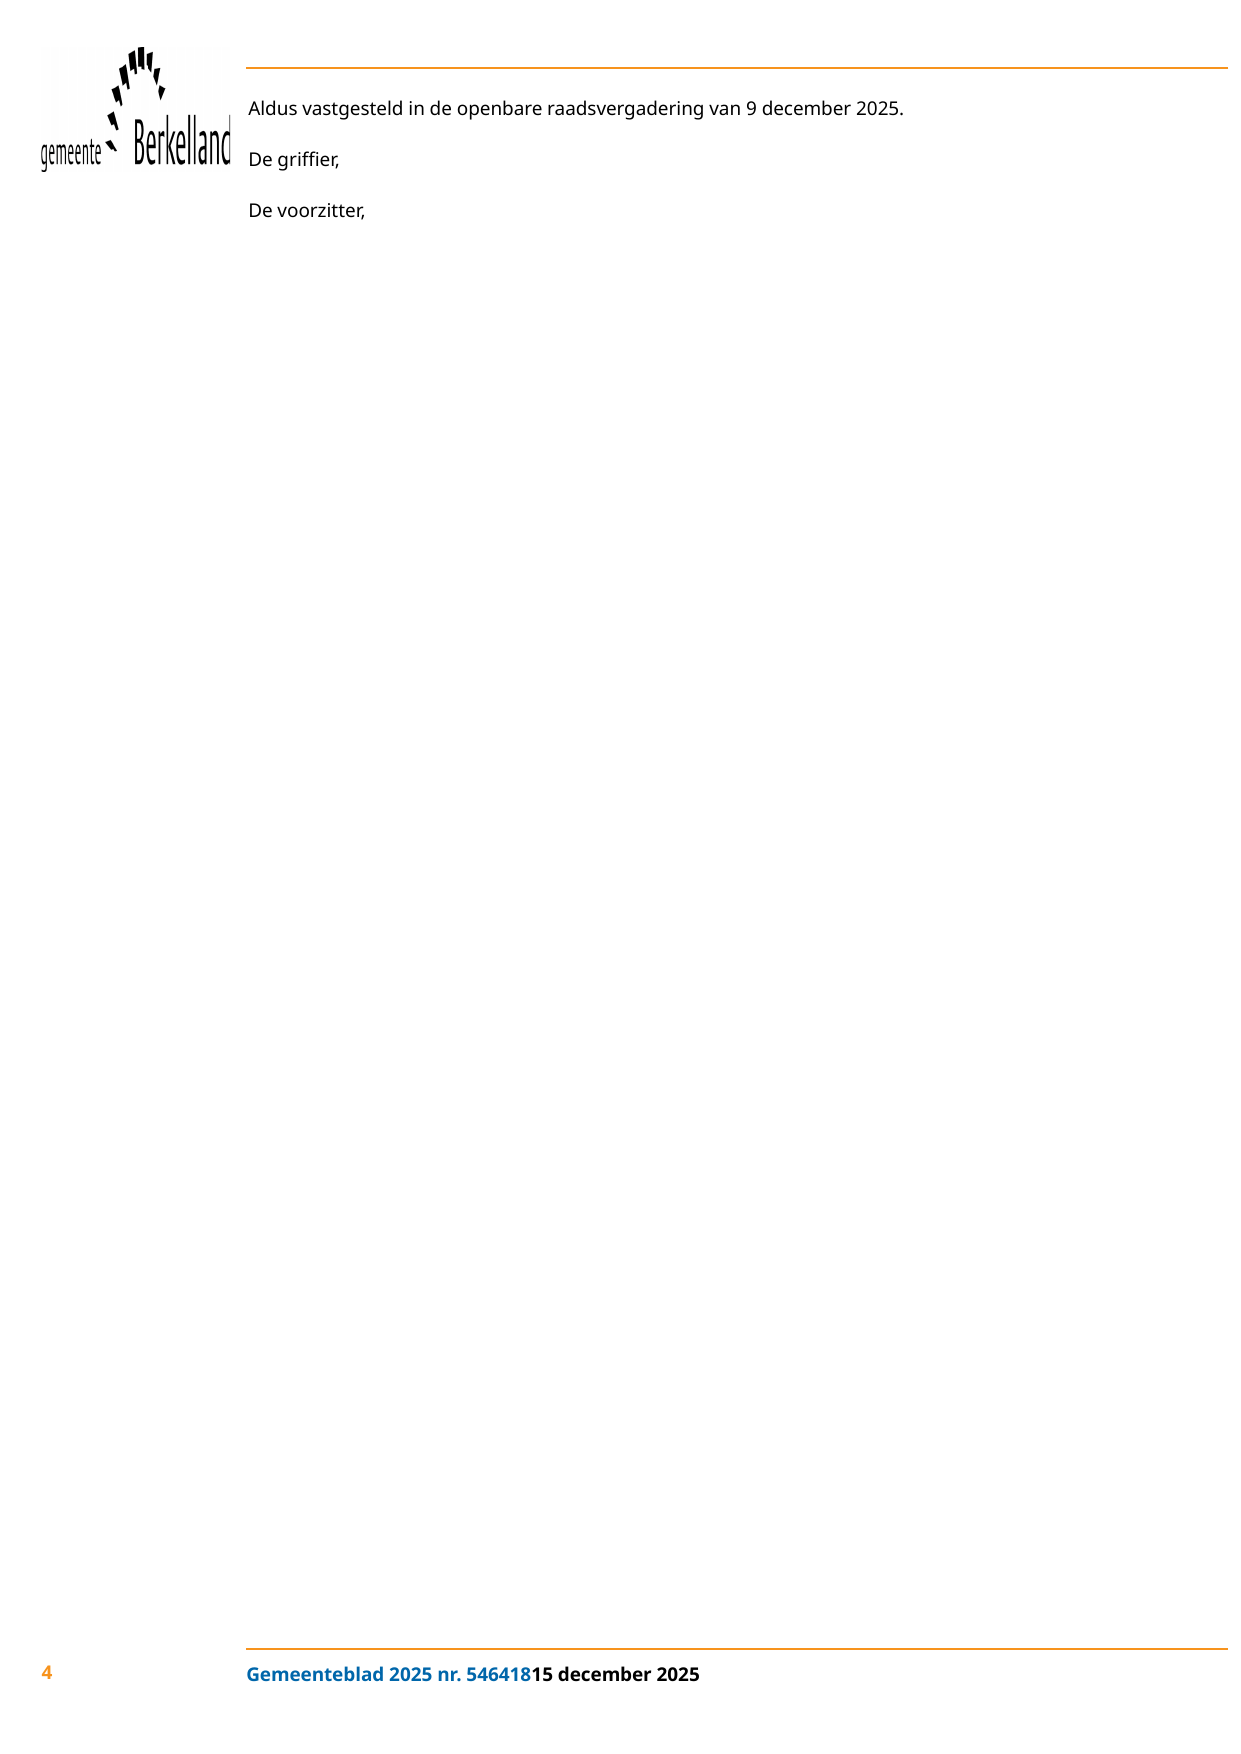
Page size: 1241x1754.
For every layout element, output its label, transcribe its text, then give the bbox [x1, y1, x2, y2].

picture [41, 47, 231, 172]
text Aldus vastgesteld in de openbare raadsvergadering van 9 december 2025. [248, 95, 1152, 121]
text De voorzitter, [248, 198, 1152, 223]
text De griffier, [248, 146, 1152, 172]
